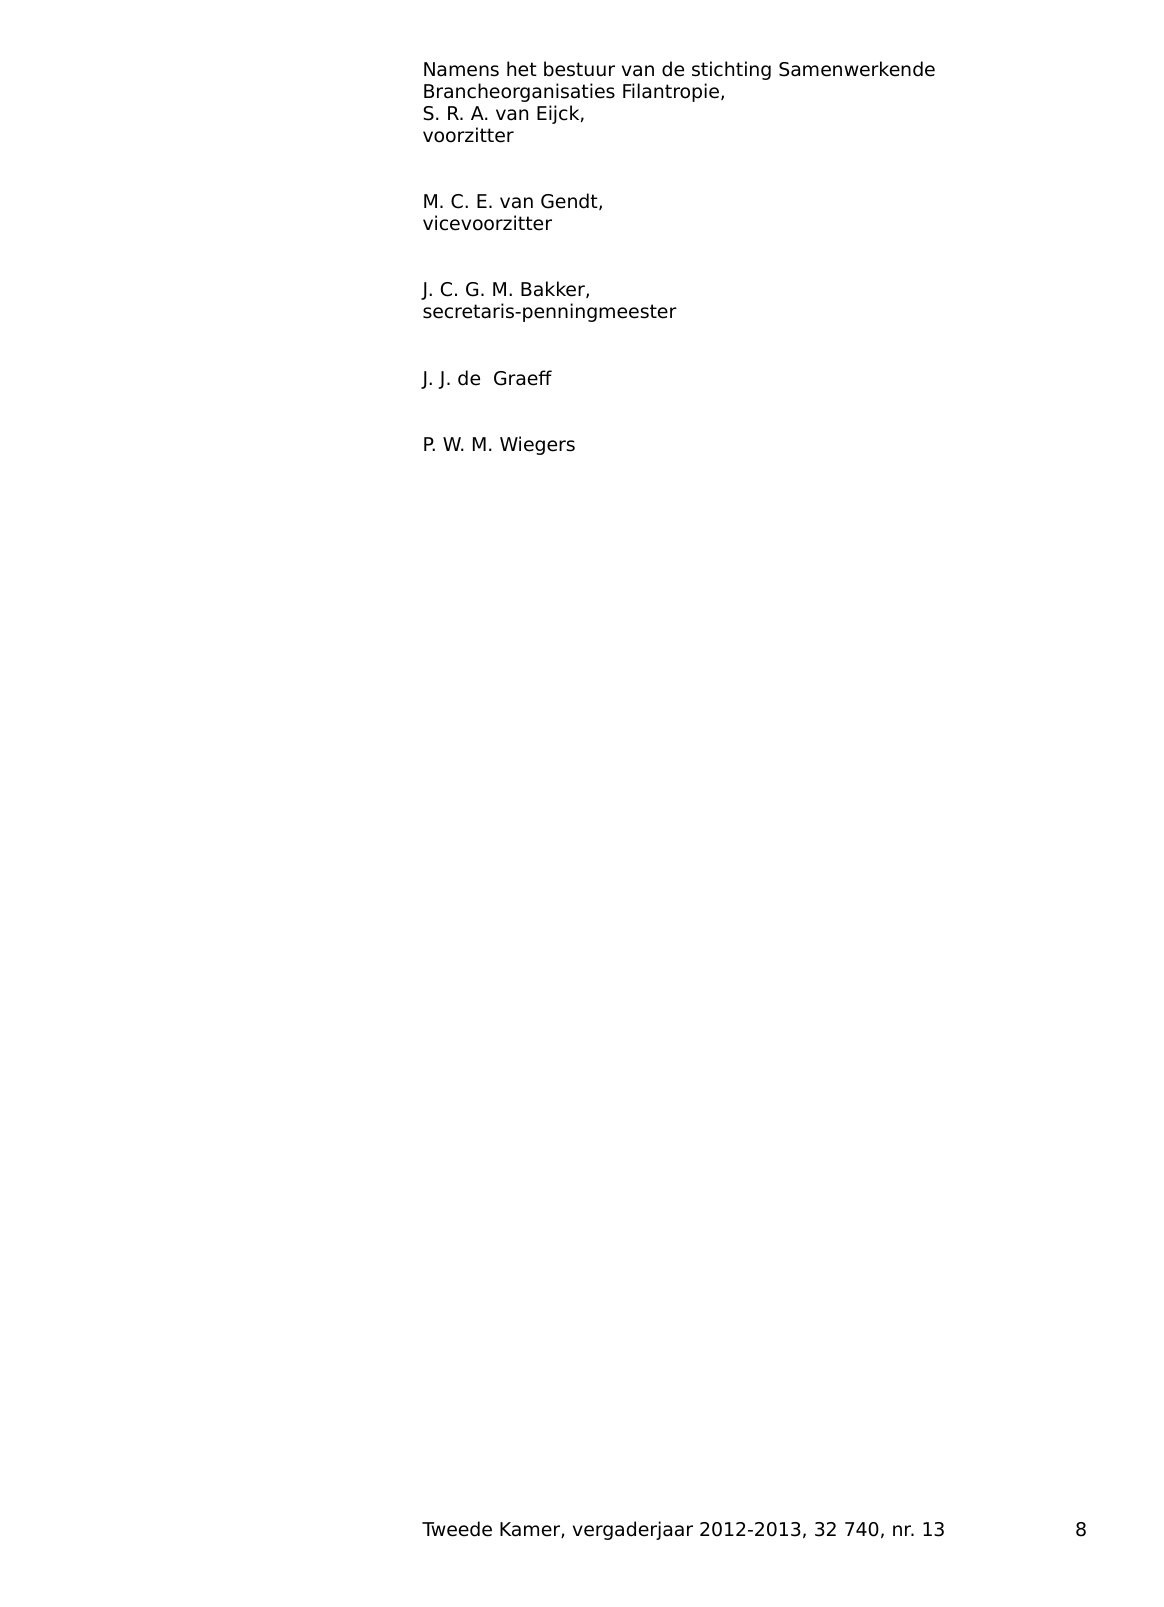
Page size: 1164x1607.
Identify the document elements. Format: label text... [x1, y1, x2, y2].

text Namens het bestuur van de stichting Samenwerkende Brancheorganisaties Filantropie, S. R. A. van Eijck, voorzitter [422, 59, 1087, 147]
text J. C. G. M. Bakker, secretaris-penningmeester [422, 257, 1087, 323]
text M. C. E. van Gendt, vicevoorzitter [422, 169, 1087, 235]
text J. J. de Graeff [422, 345, 1087, 389]
text P. W. M. Wiegers [422, 412, 1087, 456]
